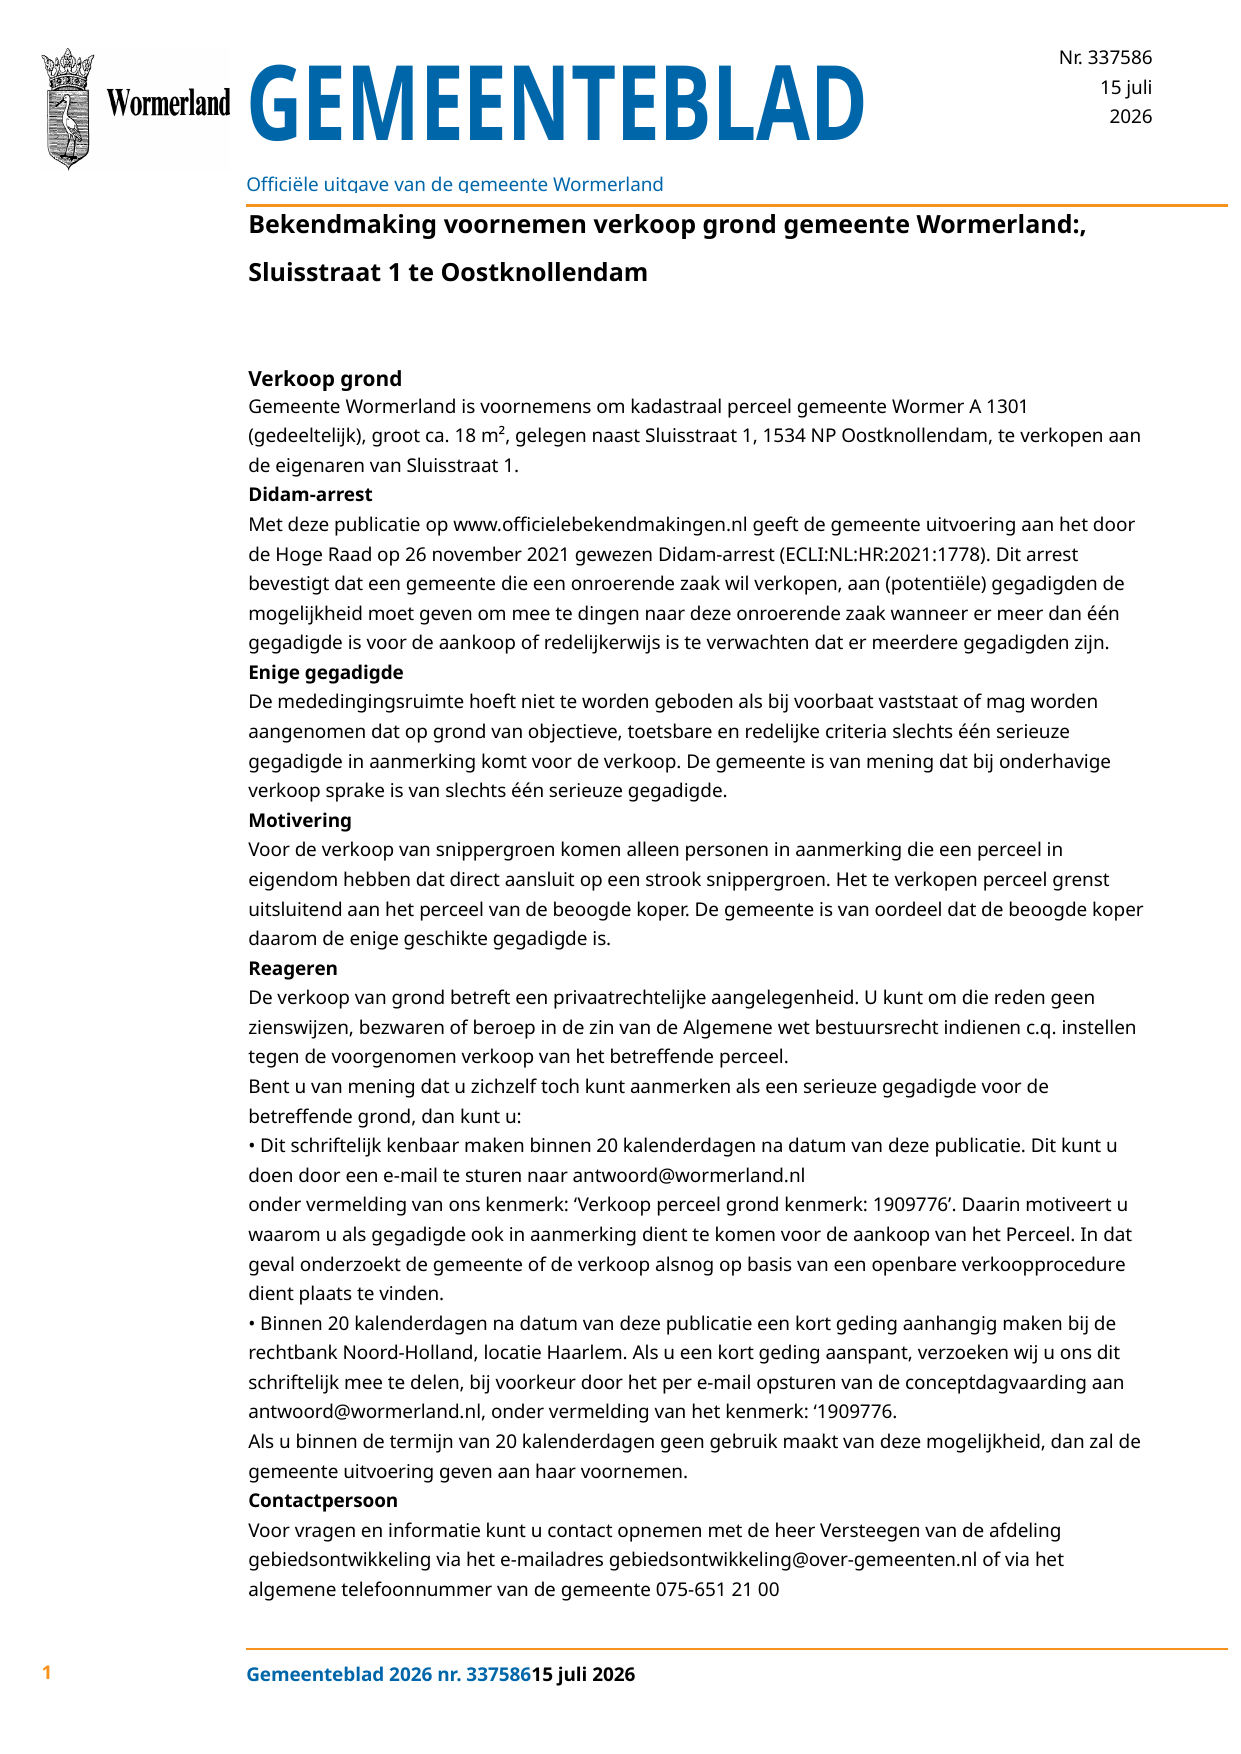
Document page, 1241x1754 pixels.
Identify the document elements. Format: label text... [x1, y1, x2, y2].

text Gemeente Wormerland is voornemens om kadastraal perceel gemeente Wormer A 1301 (gedeeltelijk), groot ca. 18 m², gelegen naast Sluisstraat 1, 1534 NP Oostknollendam, te verkopen aan de eigenaren van Sluisstraat 1. [248, 393, 1152, 478]
text Reageren [248, 955, 1152, 981]
picture [41, 47, 231, 172]
text • Dit schriftelijk kenbaar maken binnen 20 kalenderdagen na datum van deze publicatie. Dit kunt u doen door een e-mail te sturen naar antwoord@wormerland.nl [248, 1132, 1152, 1188]
text Didam-arrest [248, 482, 1152, 507]
text Enige gegadigde [248, 659, 1152, 685]
text Met deze publicatie op www.officielebekendmakingen.nl geeft de gemeente uitvoering aan het door de Hoge Raad op 26 november 2021 gewezen Didam-arrest (ECLI:NL:HR:2021:1778). Dit arrest bevestigt dat een gemeente die een onroerende zaak wil verkopen, aan (potentiële) gegadigden de mogelijkheid moet geven om mee te dingen naar deze onroerende zaak wanneer er meer dan één gegadigde is voor de aankoop of redelijkerwijs is te verwachten dat er meerdere gegadigden zijn. [248, 511, 1152, 655]
text onder vermelding van ons kenmerk: ‘Verkoop perceel grond kenmerk: 1909776’. Daarin motiveert u waarom u als gegadigde ook in aanmerking dient te komen voor de aankoop van het Perceel. In dat geval onderzoekt de gemeente of de verkoop alsnog op basis van een openbare verkoopprocedure dient plaats te vinden. [248, 1192, 1152, 1306]
text Bent u van mening dat u zichzelf toch kunt aanmerken als een serieuze gegadigde voor de betreffende grond, dan kunt u: [248, 1073, 1152, 1129]
text Als u binnen de termijn van 20 kalenderdagen geen gebruik maakt van deze mogelijkheid, dan zal de gemeente uitvoering geven aan haar voornemen. [248, 1428, 1152, 1484]
text Motivering [248, 807, 1152, 833]
text Voor vragen en informatie kunt u contact opnemen met de heer Versteegen van de afdeling gebiedsontwikkeling via het e-mailadres gebiedsontwikkeling@over-gemeenten.nl of via het algemene telefoonnummer van de gemeente 075-651 21 00 [248, 1517, 1152, 1602]
text Contactpersoon [248, 1487, 1152, 1513]
text Verkoop grond [248, 364, 1152, 393]
text De mededingingsruimte hoeft niet te worden geboden als bij voorbaat vaststaat of mag worden aangenomen dat op grond van objectieve, toetsbare en redelijke criteria slechts één serieuze gegadigde in aanmerking komt voor de verkoop. De gemeente is van mening dat bij onderhavige verkoop sprake is van slechts één serieuze gegadigde. [248, 689, 1152, 803]
text • Binnen 20 kalenderdagen na datum van deze publicatie een kort geding aanhangig maken bij de rechtbank Noord-Holland, locatie Haarlem. Als u een kort geding aanspant, verzoeken wij u ons dit schriftelijk mee te delen, bij voorkeur door het per e-mail opsturen van de conceptdagvaarding aan antwoord@wormerland.nl, onder vermelding van het kenmerk: ‘1909776. [248, 1310, 1152, 1424]
text De verkoop van grond betreft een privaatrechtelijke aangelegenheid. U kunt om die reden geen zienswijzen, bezwaren of beroep in de zin van de Algemene wet bestuursrecht indienen c.q. instellen tegen de voorgenomen verkoop van het betreffende perceel. [248, 984, 1152, 1069]
text Bekendmaking voornemen verkoop grond gemeente Wormerland:, Sluisstraat 1 te Oostknollendam [248, 207, 1152, 288]
text Voor de verkoop van snippergroen komen alleen personen in aanmerking die een perceel in eigendom hebben dat direct aansluit op een strook snippergroen. Het te verkopen perceel grenst uitsluitend aan het perceel van de beoogde koper. De gemeente is van oordeel dat de beoogde koper daarom de enige geschikte gegadigde is. [248, 837, 1152, 951]
